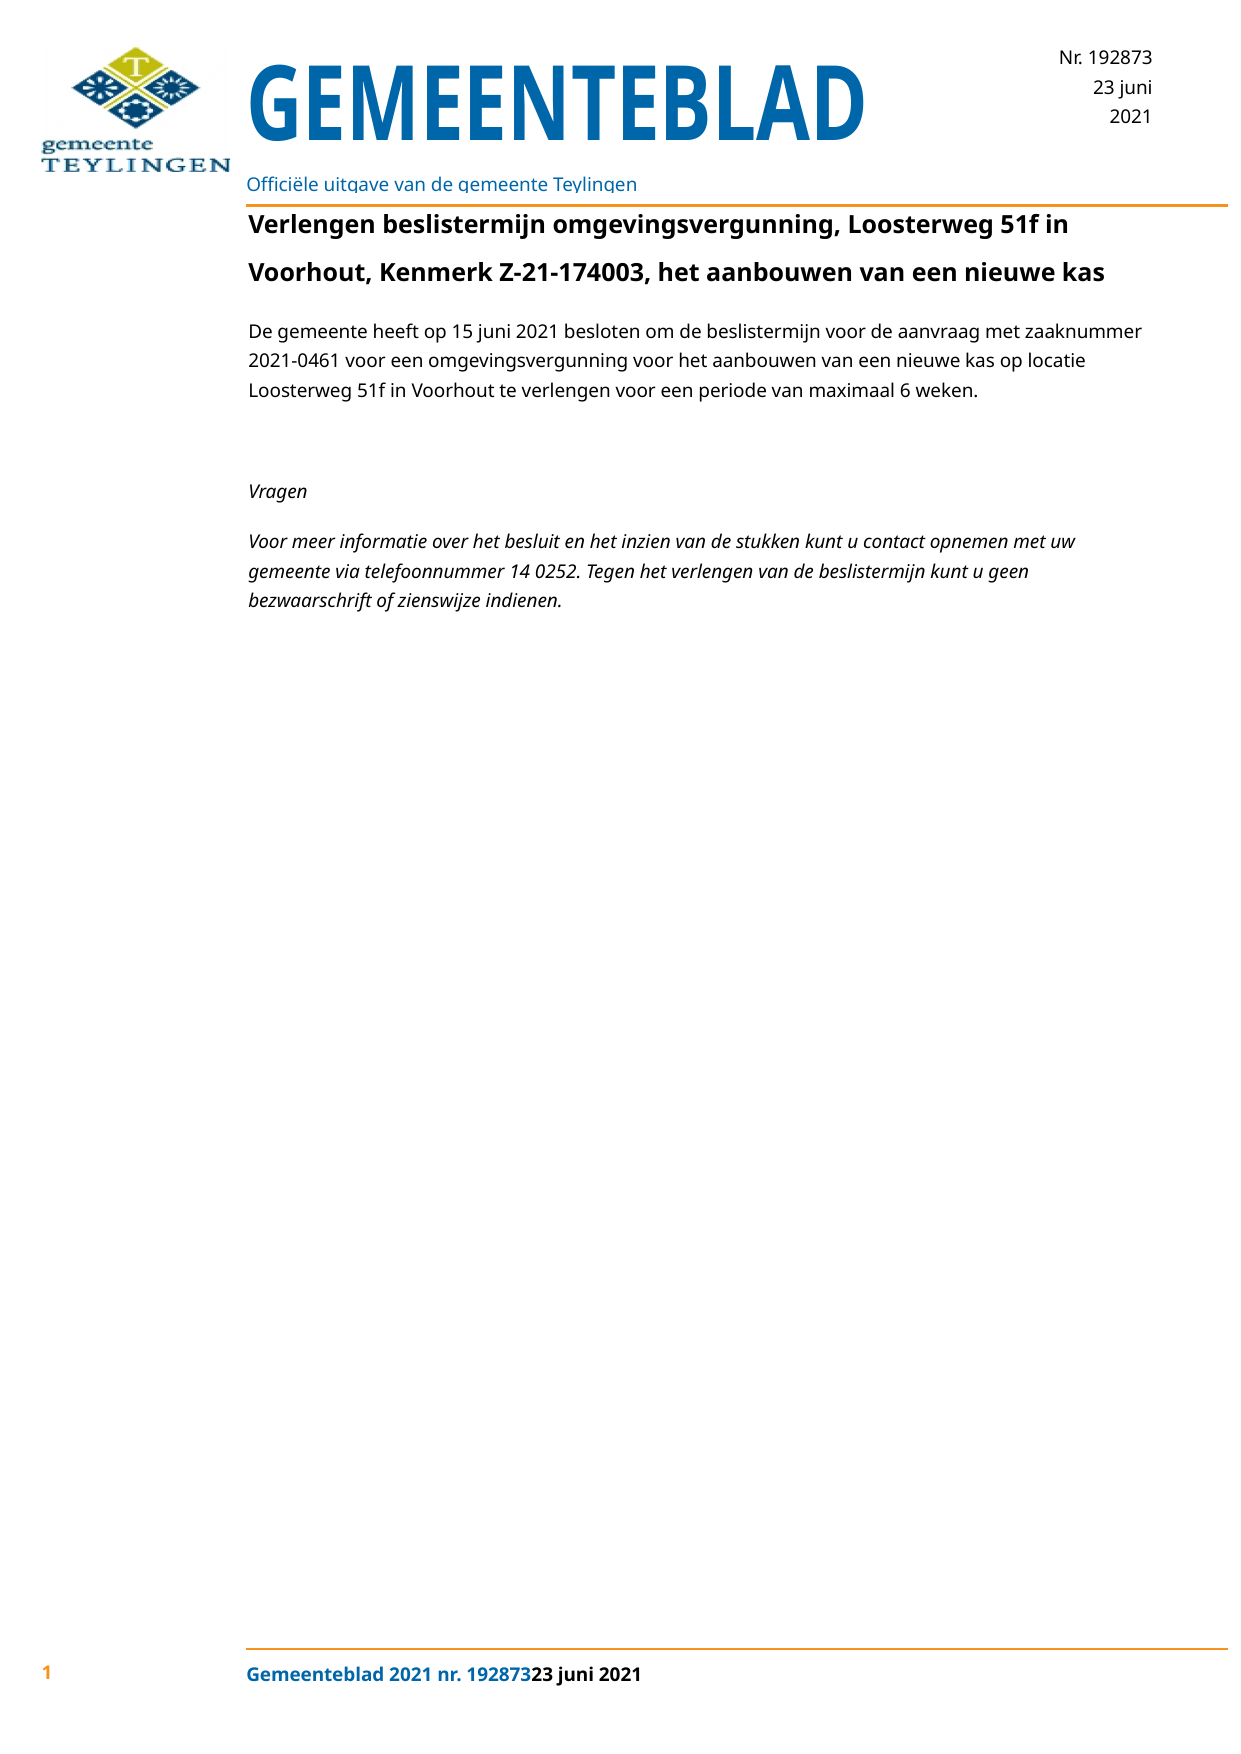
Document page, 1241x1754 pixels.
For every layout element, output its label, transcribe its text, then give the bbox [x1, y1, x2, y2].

text De gemeente heeft op 15 juni 2021 besloten om de beslistermijn voor de aanvraag met zaaknummer 2021-0461 voor een omgevingsvergunning voor het aanbouwen van een nieuwe kas op locatie Loosterweg 51f in Voorhout te verlengen voor een periode van maximaal 6 weken. [248, 318, 1152, 403]
picture [41, 47, 231, 172]
text Vragen [248, 478, 1152, 504]
text Voor meer informatie over het besluit en het inzien van de stukken kunt u contact opnemen met uw gemeente via telefoonnummer 14 0252. Tegen het verlengen van de beslistermijn kunt u geen bezwaarschrift of zienswijze indienen. [248, 528, 1152, 613]
text Verlengen beslistermijn omgevingsvergunning, Loosterweg 51f in Voorhout, Kenmerk Z-21-174003, het aanbouwen van een nieuwe kas [248, 207, 1152, 288]
